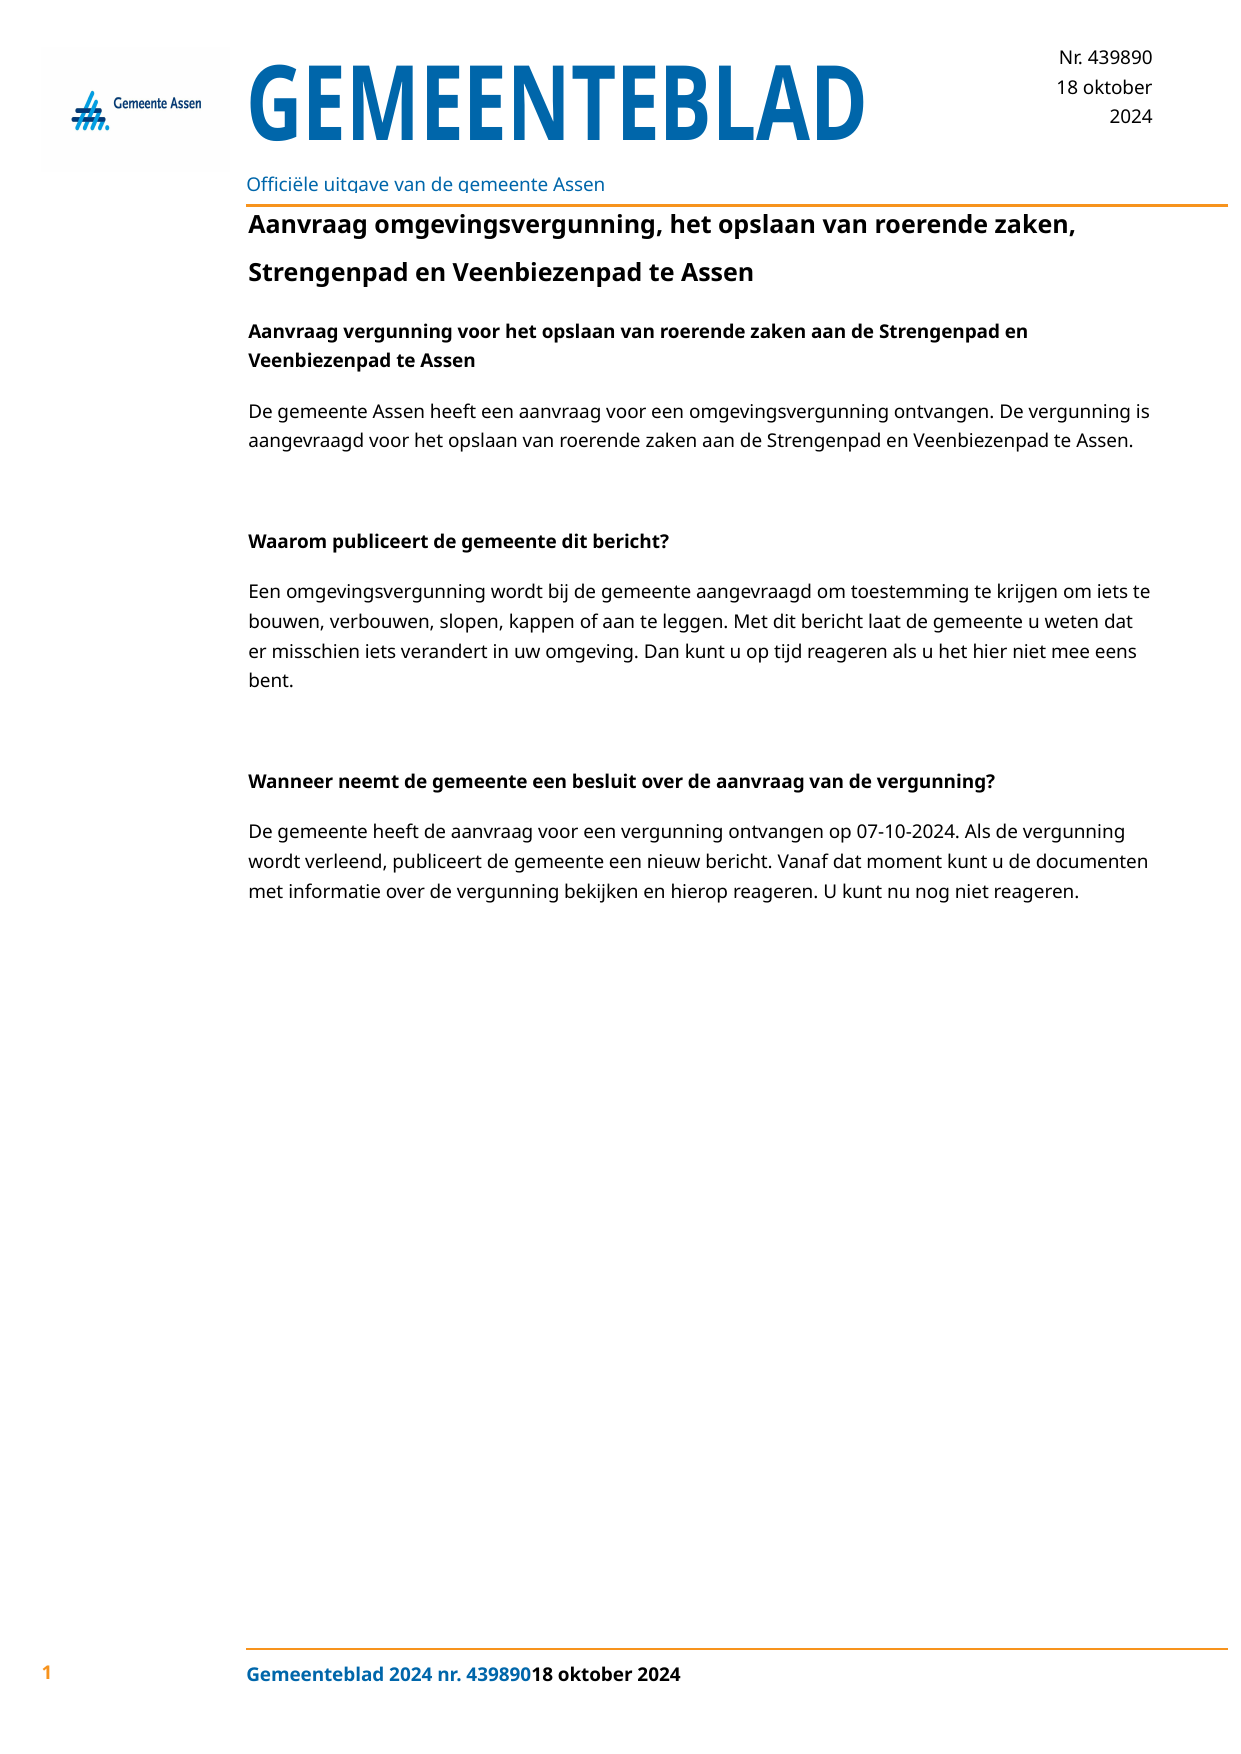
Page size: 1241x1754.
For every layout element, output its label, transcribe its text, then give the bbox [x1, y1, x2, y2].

text De gemeente heeft de aanvraag voor een vergunning ontvangen op 07-10-2024. Als de vergunning wordt verleend, publiceert de gemeente een nieuw bericht. Vanaf dat moment kunt u de documenten met informatie over de vergunning bekijken en hierop reageren. U kunt nu nog niet reageren. [248, 819, 1152, 904]
text Aanvraag omgevingsvergunning, het opslaan van roerende zaken, Strengenpad en Veenbiezenpad te Assen [248, 207, 1152, 288]
text Een omgevingsvergunning wordt bij de gemeente aangevraagd om toestemming te krijgen om iets te bouwen, verbouwen, slopen, kappen of aan te leggen. Met dit bericht laat de gemeente u weten dat er misschien iets verandert in uw omgeving. Dan kunt u op tijd reageren als u het hier niet mee eens bent. [248, 579, 1152, 693]
text Waarom publiceert de gemeente dit bericht? [248, 528, 1152, 554]
picture [41, 47, 231, 172]
text De gemeente Assen heeft een aanvraag voor een omgevingsvergunning ontvangen. De vergunning is aangevraagd voor het opslaan van roerende zaken aan de Strengenpad en Veenbiezenpad te Assen. [248, 398, 1152, 453]
text Wanneer neemt de gemeente een besluit over de aanvraag van de vergunning? [248, 768, 1152, 794]
text Aanvraag vergunning voor het opslaan van roerende zaken aan de Strengenpad en Veenbiezenpad te Assen [248, 318, 1152, 373]
